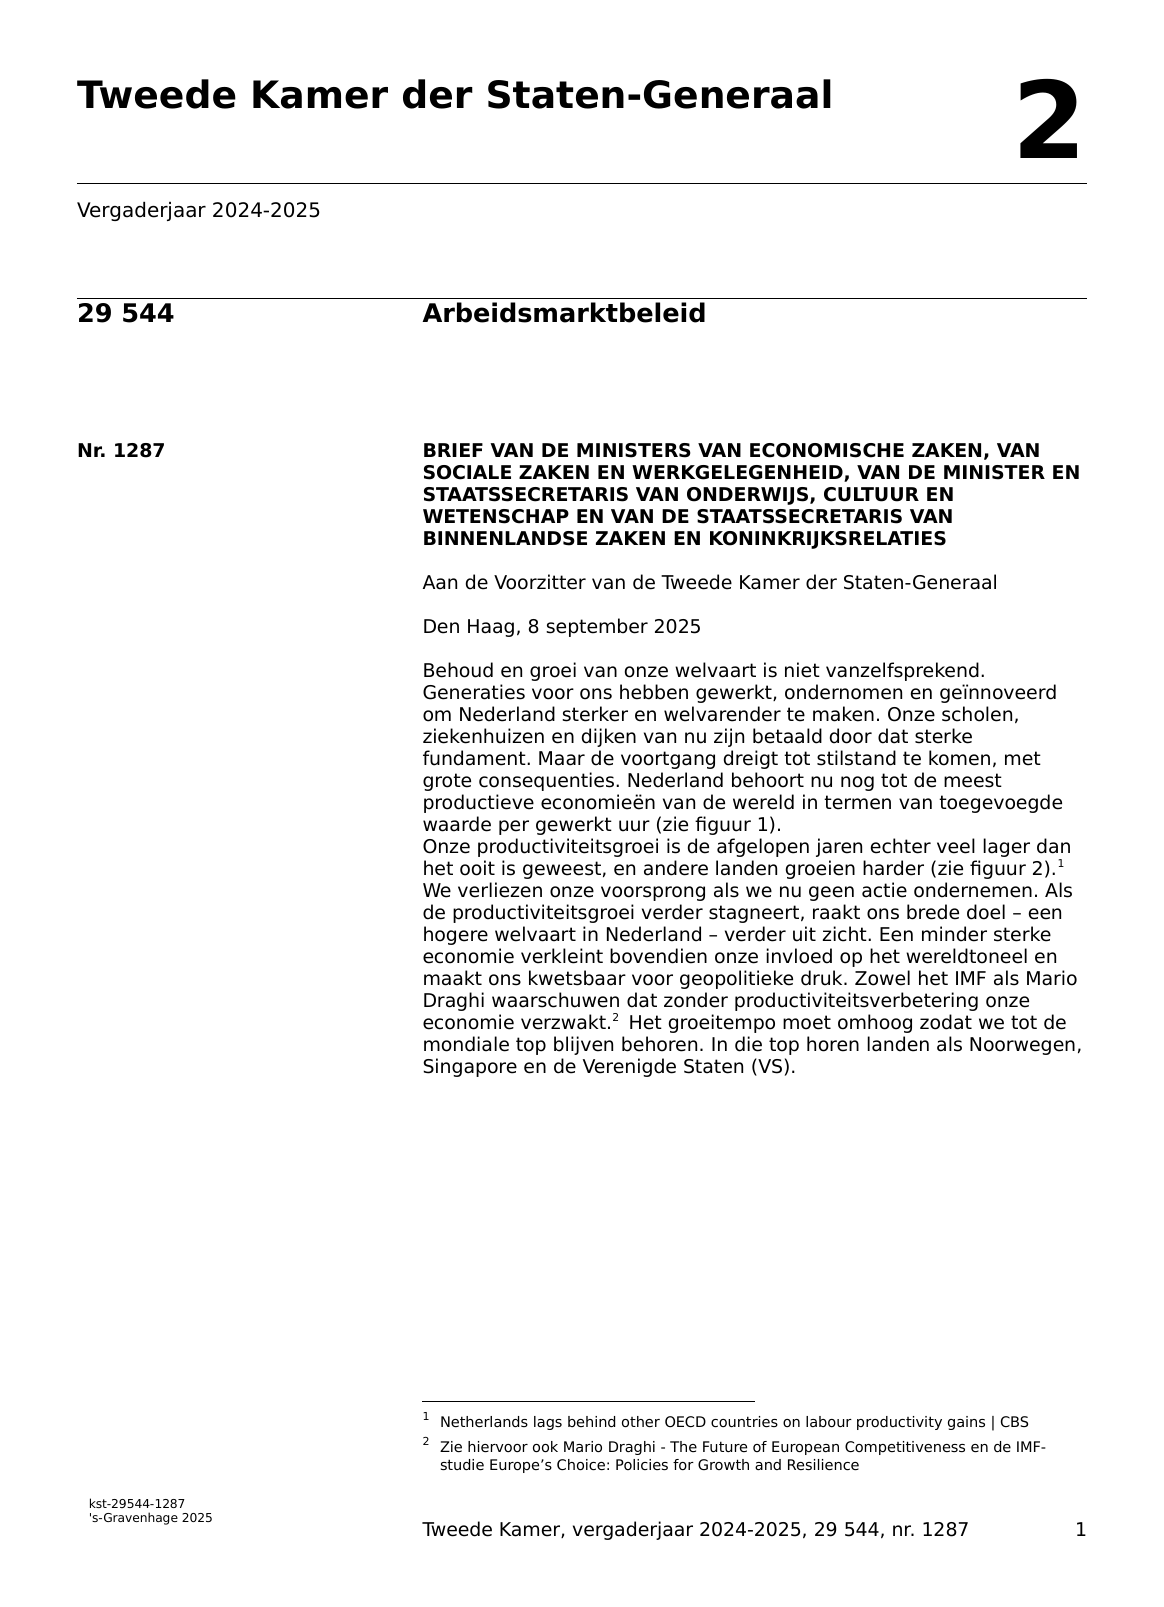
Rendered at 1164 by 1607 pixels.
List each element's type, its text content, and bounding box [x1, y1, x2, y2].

text Den Haag, 8 september 2025 [422, 616, 1087, 638]
subtitle Nr. 1287 BRIEF VAN DE MINISTERS VAN ECONOMISCHE ZAKEN, VAN SOCIALE ZAKEN EN WERKGELEGENHEID, VAN DE MINISTER EN STAATSSECRETARIS VAN ONDERWIJS, CULTUUR EN WETENSCHAP EN VAN DE STAATSSECRETARIS VAN BINNENLANDSE ZAKEN EN KONINKRIJKSRELATIES [77, 440, 1087, 549]
text Zie hiervoor ook Mario Draghi - The Future of European Competitiveness en de IMF-studie Europe’s Choice: Policies for Growth and Resilience [422, 1435, 1087, 1474]
text Aan de Voorzitter van de Tweede Kamer der Staten-Generaal [422, 572, 1087, 594]
table_header 2 [886, 59, 1087, 183]
text kst-29544-1287 [88, 1497, 323, 1511]
text Onze productiviteitsgroei is de afgelopen jaren echter veel lager dan het ooit is geweest, en andere landen groeien harder (zie figuur 2). We verliezen onze voorsprong als we nu geen actie ondernemen. Als de productiviteitsgroei verder stagneert, raakt ons brede doel – een hogere welvaart in Nederland – verder uit zicht. Een minder sterke economie verkleint bovendien onze invloed op het wereldtoneel en maakt ons kwetsbaar voor geopolitieke druk. Zowel het IMF als Mario Draghi waarschuwen dat zonder productiviteitsverbetering onze economie verzwakt. Het groeitempo moet omhoog zodat we tot de mondiale top blijven behoren. In die top horen landen als Noorwegen, Singapore en de Verenigde Staten (VS). [422, 836, 1087, 1078]
text 's-Gravenhage 2025 [88, 1511, 323, 1525]
table_header Tweede Kamer der Staten-Generaal [77, 59, 886, 183]
table_cell Vergaderjaar 2024-2025 [77, 184, 1087, 298]
text Behoud en groei van onze welvaart is niet vanzelfsprekend. Generaties voor ons hebben gewerkt, ondernomen en geïnnoveerd om Nederland sterker en welvarender te maken. Onze scholen, ziekenhuizen en dijken van nu zijn betaald door dat sterke fundament. Maar de voortgang dreigt tot stilstand te komen, met grote consequenties. Nederland behoort nu nog tot de meest productieve economieën van de wereld in termen van toegevoegde waarde per gewerkt uur (zie figuur 1). [422, 660, 1087, 836]
subtitle 29 544 Arbeidsmarktbeleid [77, 299, 1087, 329]
text Netherlands lags behind other OECD countries on labour productivity gains | CBS [422, 1410, 1087, 1432]
